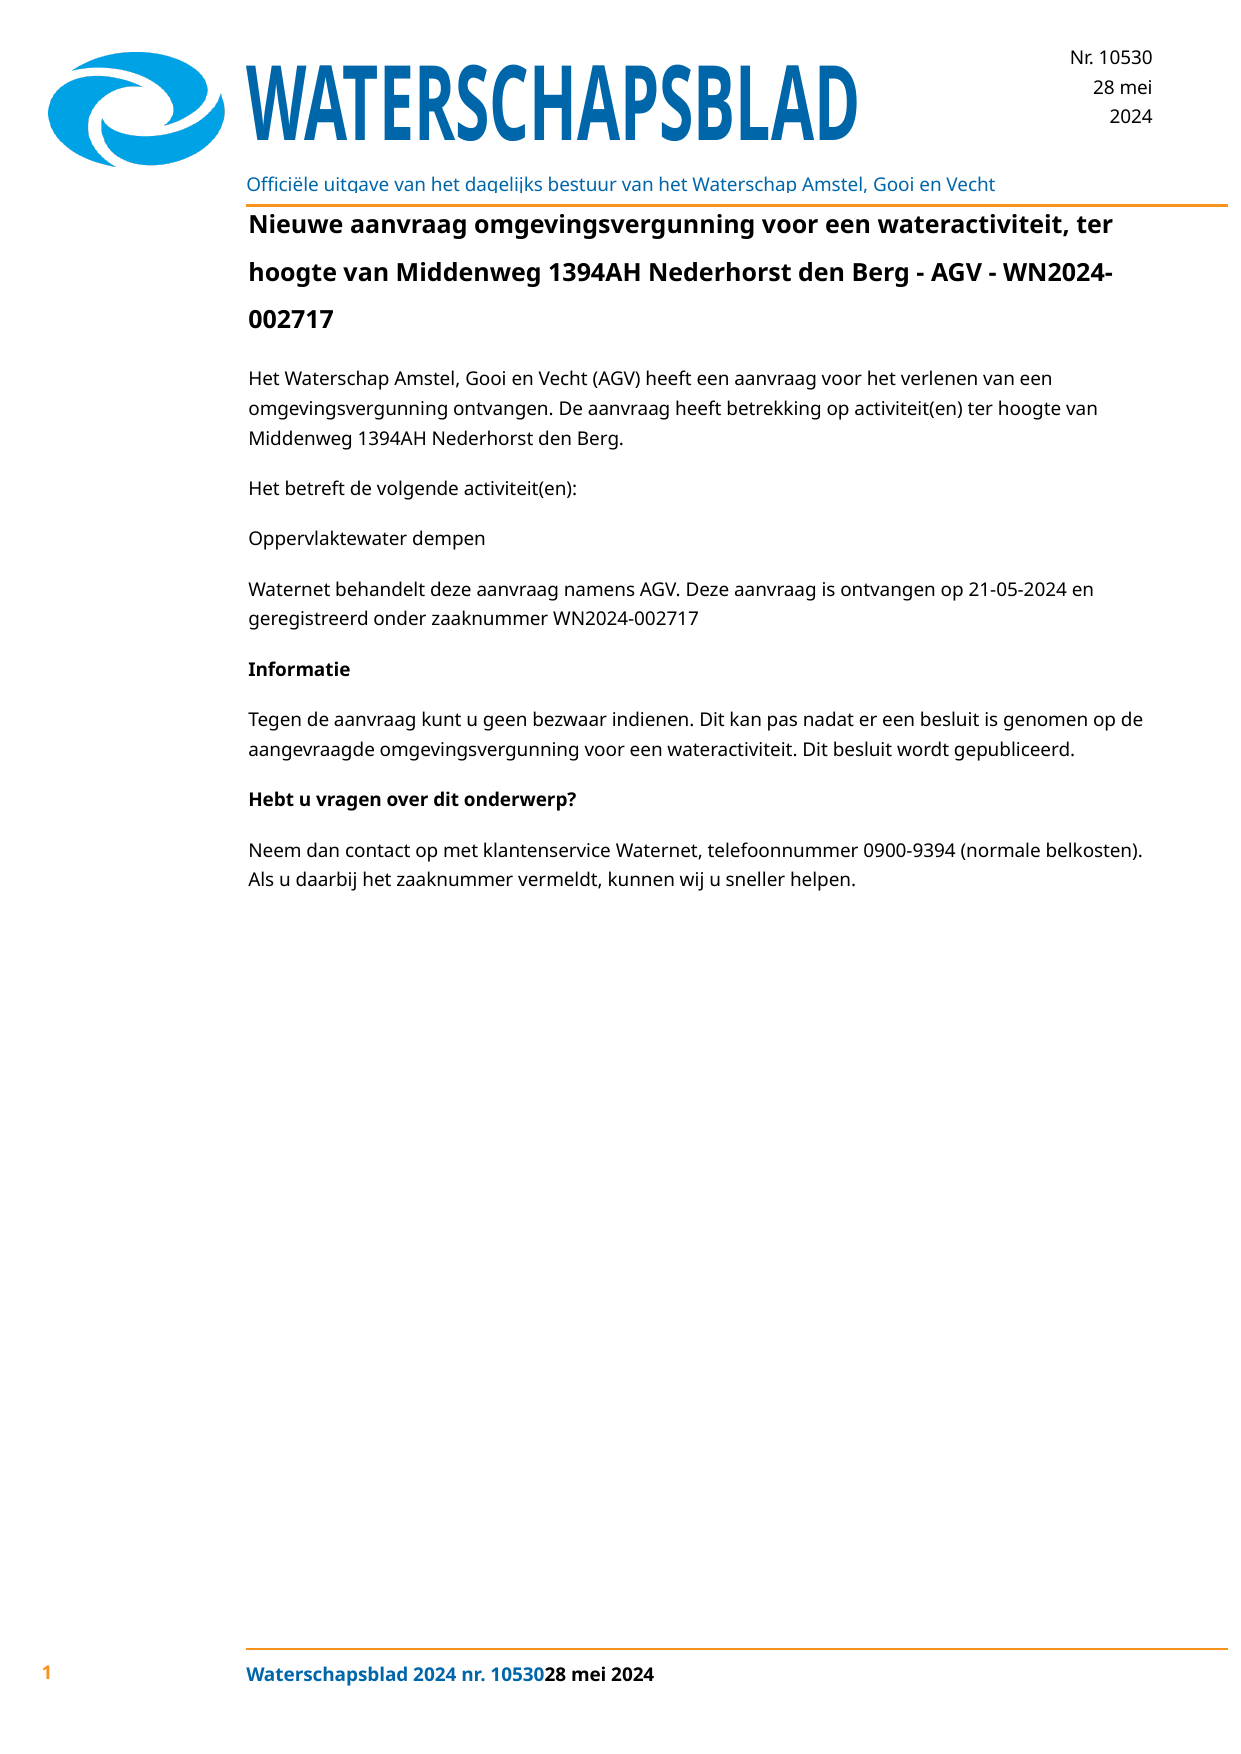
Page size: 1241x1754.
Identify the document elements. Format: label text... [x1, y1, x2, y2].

text Hebt u vragen over dit onderwerp? [248, 786, 1152, 812]
text Nieuwe aanvraag omgevingsvergunning voor een wateractiviteit, ter hoogte van Middenweg 1394AH Nederhorst den Berg - AGV - WN2024-002717 [248, 207, 1152, 336]
picture [41, 47, 231, 172]
text Het Waterschap Amstel, Gooi en Vecht (AGV) heeft een aanvraag voor het verlenen van een omgevingsvergunning ontvangen. De aanvraag heeft betrekking op activiteit(en) ter hoogte van Middenweg 1394AH Nederhorst den Berg. [248, 366, 1152, 450]
text Oppervlaktewater dempen [248, 526, 1152, 551]
text Tegen de aanvraag kunt u geen bezwaar indienen. Dit kan pas nadat er een besluit is genomen op de aangevraagde omgevingsvergunning voor een wateractiviteit. Dit besluit wordt gepubliceerd. [248, 706, 1152, 762]
text Het betreft de volgende activiteit(en): [248, 475, 1152, 501]
text Waternet behandelt deze aanvraag namens AGV. Deze aanvraag is ontvangen op 21-05-2024 en geregistreerd onder zaaknummer WN2024-002717 [248, 576, 1152, 631]
text Informatie [248, 656, 1152, 682]
text Neem dan contact op met klantenservice Waternet, telefoonnummer 0900-9394 (normale belkosten). Als u daarbij het zaaknummer vermeldt, kunnen wij u sneller helpen. [248, 837, 1152, 892]
